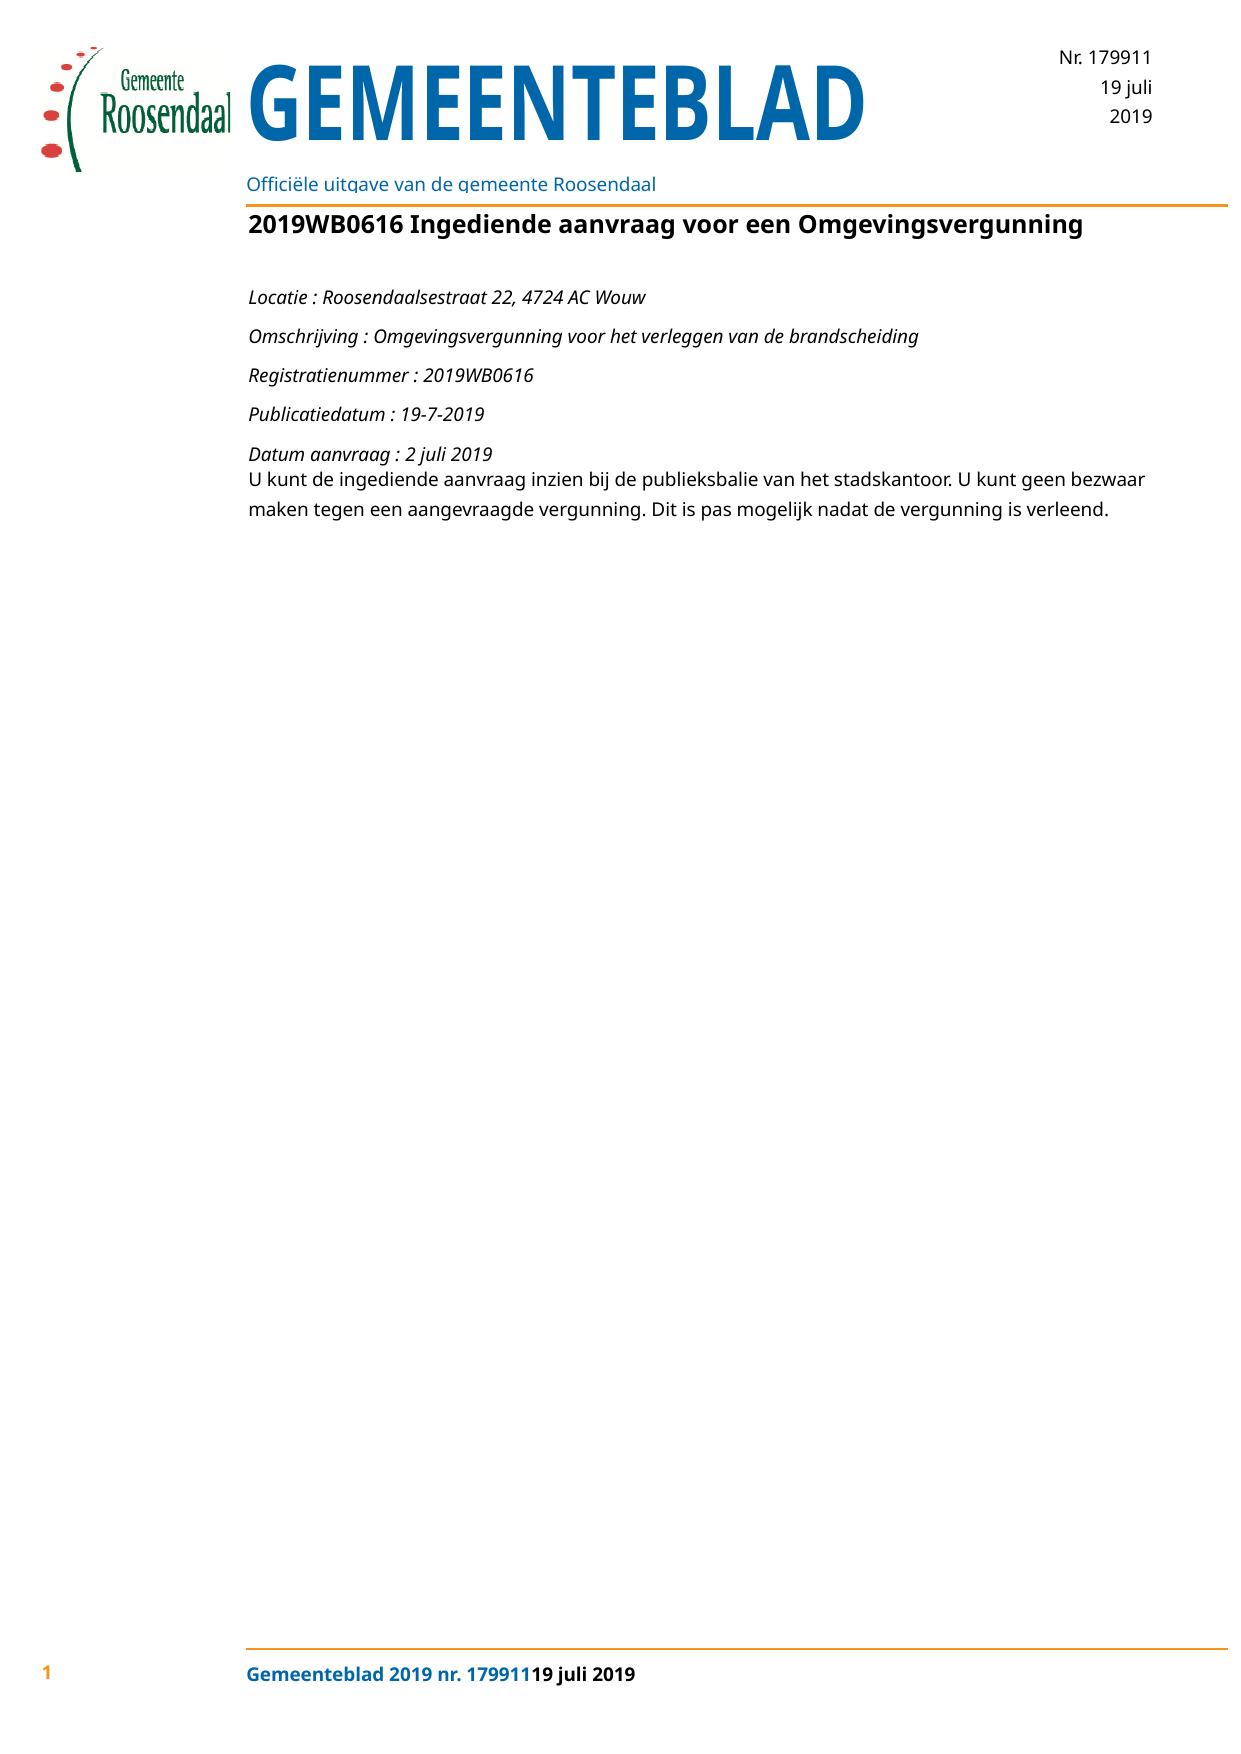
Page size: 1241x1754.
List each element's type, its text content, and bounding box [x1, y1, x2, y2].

text Registratienummer : 2019WB0616 [248, 362, 1152, 388]
text 2019WB0616 Ingediende aanvraag voor een Omgevingsvergunning [248, 207, 1152, 241]
text Publicatiedatum : 19-7-2019 [248, 402, 1152, 427]
text U kunt de ingediende aanvraag inzien bij de publieksbalie van het stadskantoor. U kunt geen bezwaar maken tegen een aangevraagde vergunning. Dit is pas mogelijk nadat de vergunning is verleend. [248, 467, 1152, 522]
picture [41, 47, 231, 172]
text Omschrijving : Omgevingsvergunning voor het verleggen van de brandscheiding [248, 323, 1152, 349]
text Locatie : Roosendaalsestraat 22, 4724 AC Wouw [248, 284, 1152, 309]
text Datum aanvraag : 2 juli 2019 [248, 441, 1152, 467]
